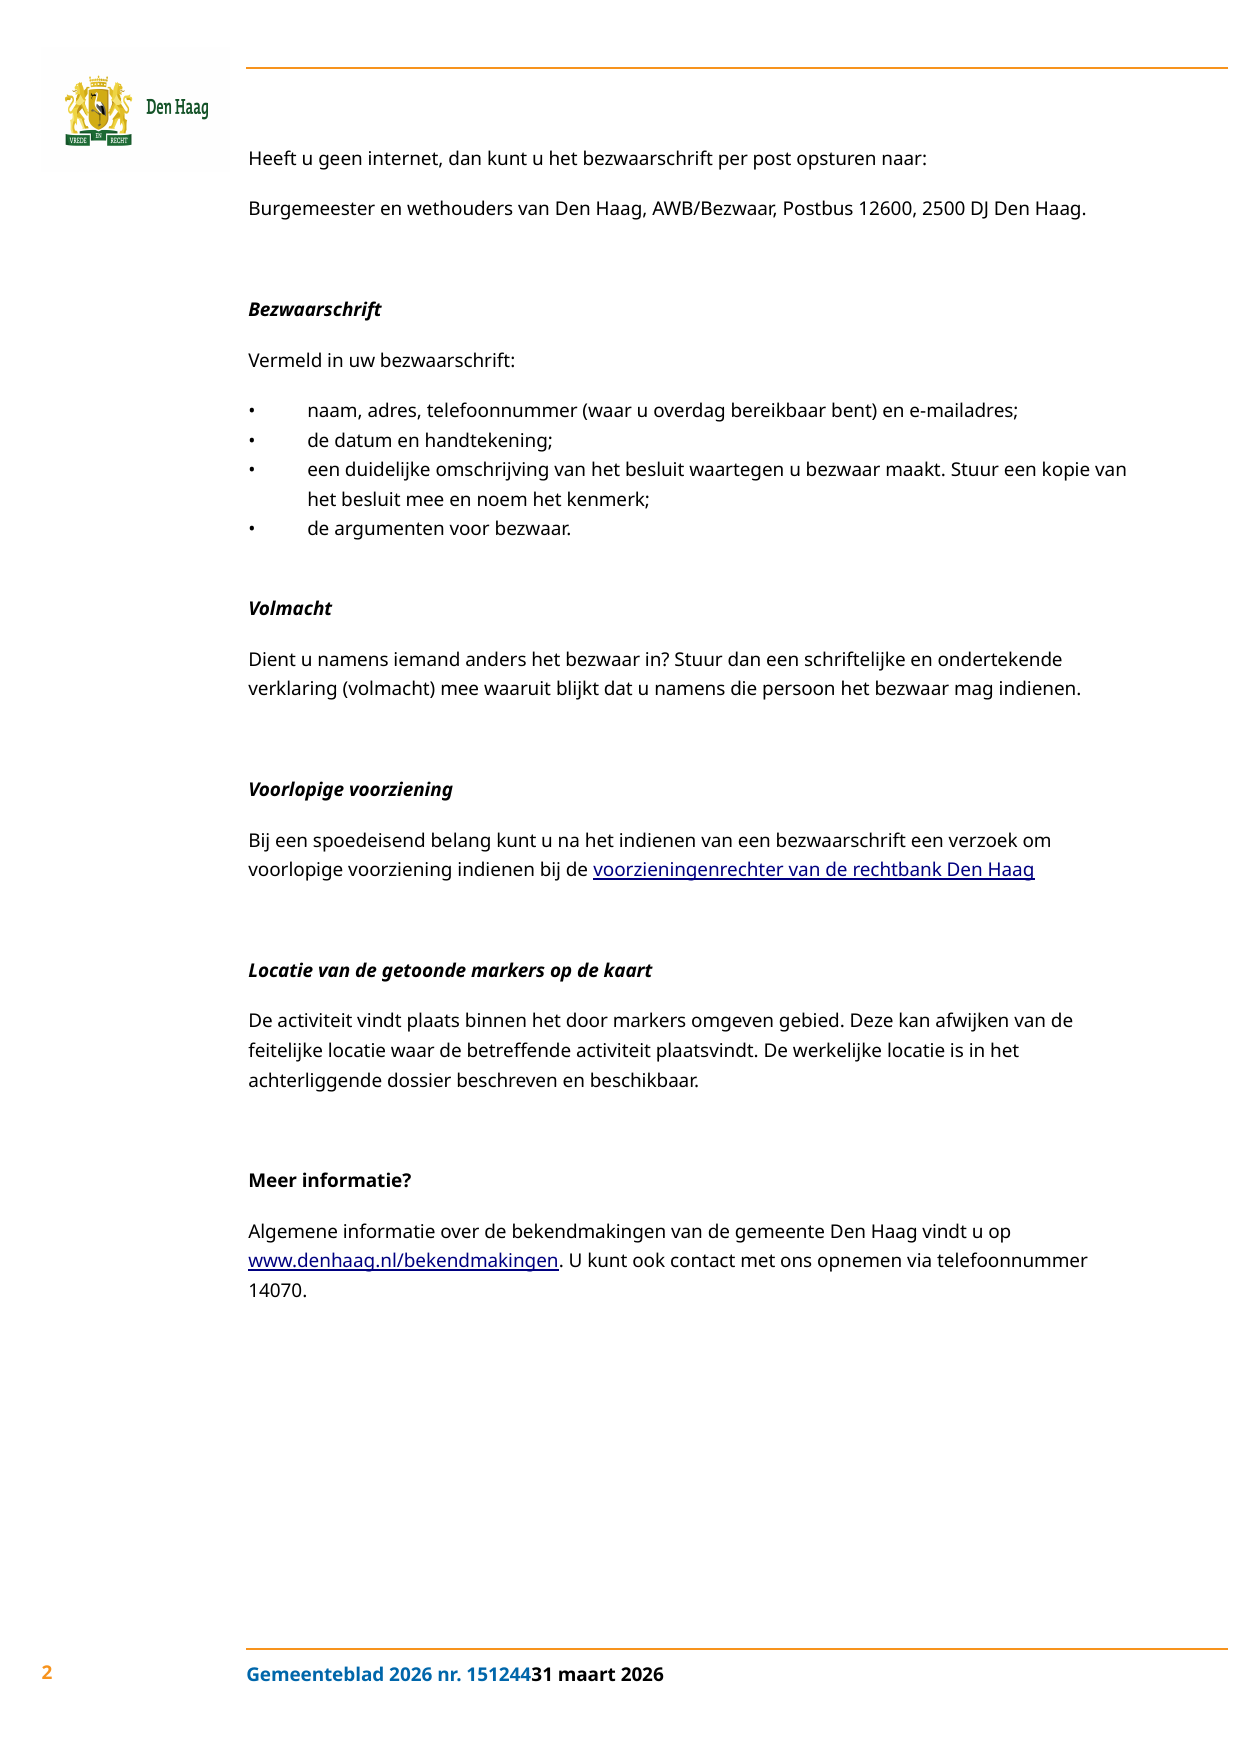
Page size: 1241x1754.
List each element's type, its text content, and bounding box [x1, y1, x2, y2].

text Voorlopige voorziening [248, 776, 1152, 802]
list de argumenten voor bezwaar. [248, 516, 1152, 541]
text Volmacht [248, 596, 1152, 621]
list een duidelijke omschrijving van het besluit waartegen u bezwaar maakt. Stuur een kopie van het besluit mee en noem het kenmerk; [248, 456, 1152, 512]
picture [41, 47, 231, 172]
text Bezwaarschrift [248, 296, 1152, 322]
text De activiteit vindt plaats binnen het door markers omgeven gebied. Deze kan afwijken van de feitelijke locatie waar de betreffende activiteit plaatsvindt. De werkelijke locatie is in het achterliggende dossier beschreven en beschikbaar. [248, 1008, 1152, 1093]
text Meer informatie? [248, 1168, 1152, 1193]
text Locatie van de getoonde markers op de kaart [248, 957, 1152, 983]
text Burgemeester en wethouders van Den Haag, AWB/Bezwaar, Postbus 12600, 2500 DJ Den Haag. [248, 196, 1152, 221]
list naam, adres, telefoonnummer (waar u overdag bereikbaar bent) en e-mailadres; [248, 397, 1152, 423]
text Dient u namens iemand anders het bezwaar in? Stuur dan een schriftelijke en ondertekende verklaring (volmacht) mee waaruit blijkt dat u namens die persoon het bezwaar mag indienen. [248, 646, 1152, 701]
text Vermeld in uw bezwaarschrift: [248, 347, 1152, 373]
list de datum en handtekening; [248, 427, 1152, 453]
text Heeft u geen internet, dan kunt u het bezwaarschrift per post opsturen naar: [248, 145, 1152, 171]
text Bij een spoedeisend belang kunt u na het indienen van een bezwaarschrift een verzoek om voorlopige voorziening indienen bij de voorzieningenrechter van de rechtbank Den Haag [248, 827, 1152, 882]
text Algemene informatie over de bekendmakingen van de gemeente Den Haag vindt u op www.denhaag.nl/bekendmakingen. U kunt ook contact met ons opnemen via telefoonnummer 14070. [248, 1218, 1152, 1303]
